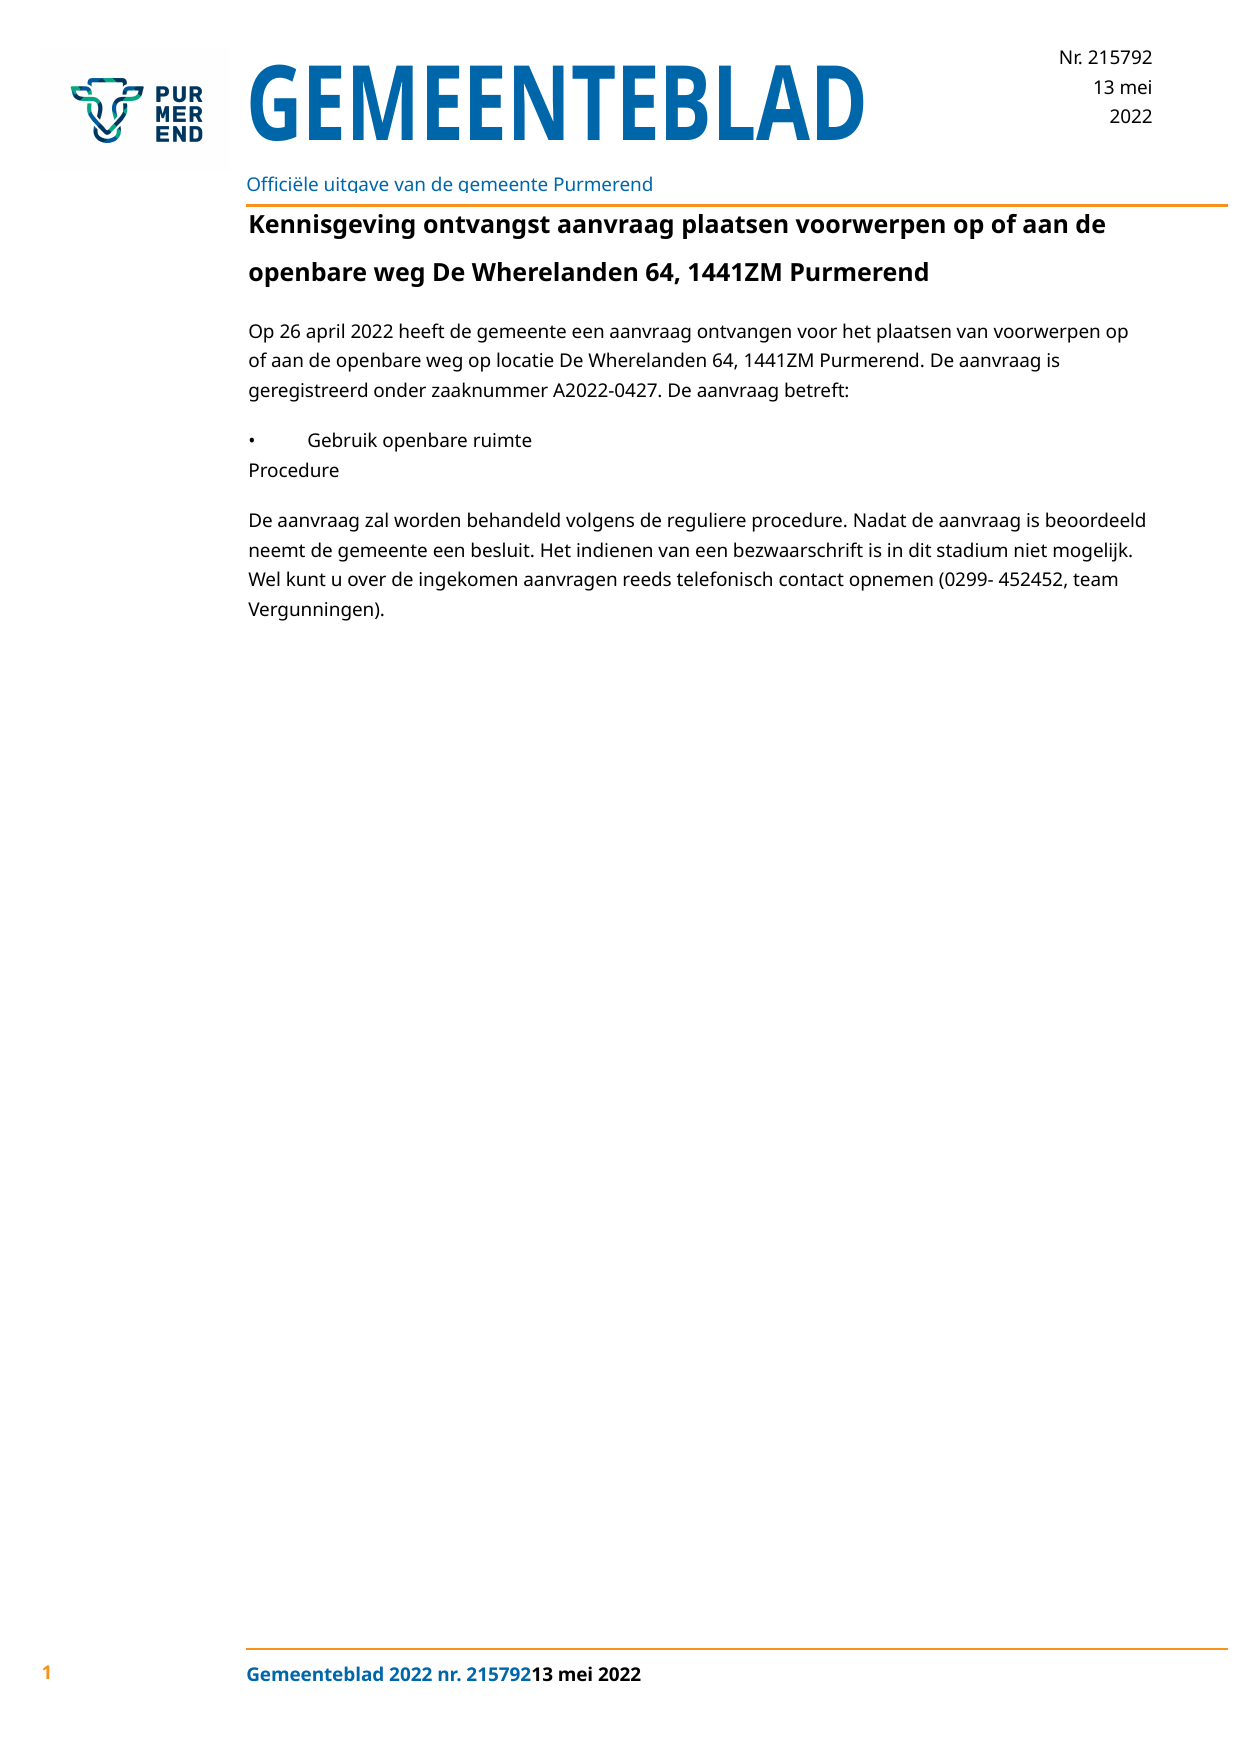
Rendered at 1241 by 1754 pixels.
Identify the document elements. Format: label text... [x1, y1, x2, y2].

picture [41, 47, 231, 172]
text Kennisgeving ontvangst aanvraag plaatsen voorwerpen op of aan de openbare weg De Wherelanden 64, 1441ZM Purmerend [248, 207, 1152, 288]
text Procedure [248, 457, 1152, 483]
text Op 26 april 2022 heeft de gemeente een aanvraag ontvangen voor het plaatsen van voorwerpen op of aan de openbare weg op locatie De Wherelanden 64, 1441ZM Purmerend. De aanvraag is geregistreerd onder zaaknummer A2022-0427. De aanvraag betreft: [248, 318, 1152, 403]
text De aanvraag zal worden behandeld volgens de reguliere procedure. Nadat de aanvraag is beoordeeld neemt de gemeente een besluit. Het indienen van een bezwaarschrift is in dit stadium niet mogelijk. Wel kunt u over de ingekomen aanvragen reeds telefonisch contact opnemen (0299- 452452, team Vergunningen). [248, 507, 1152, 622]
list Gebruik openbare ruimte [248, 427, 1152, 453]
